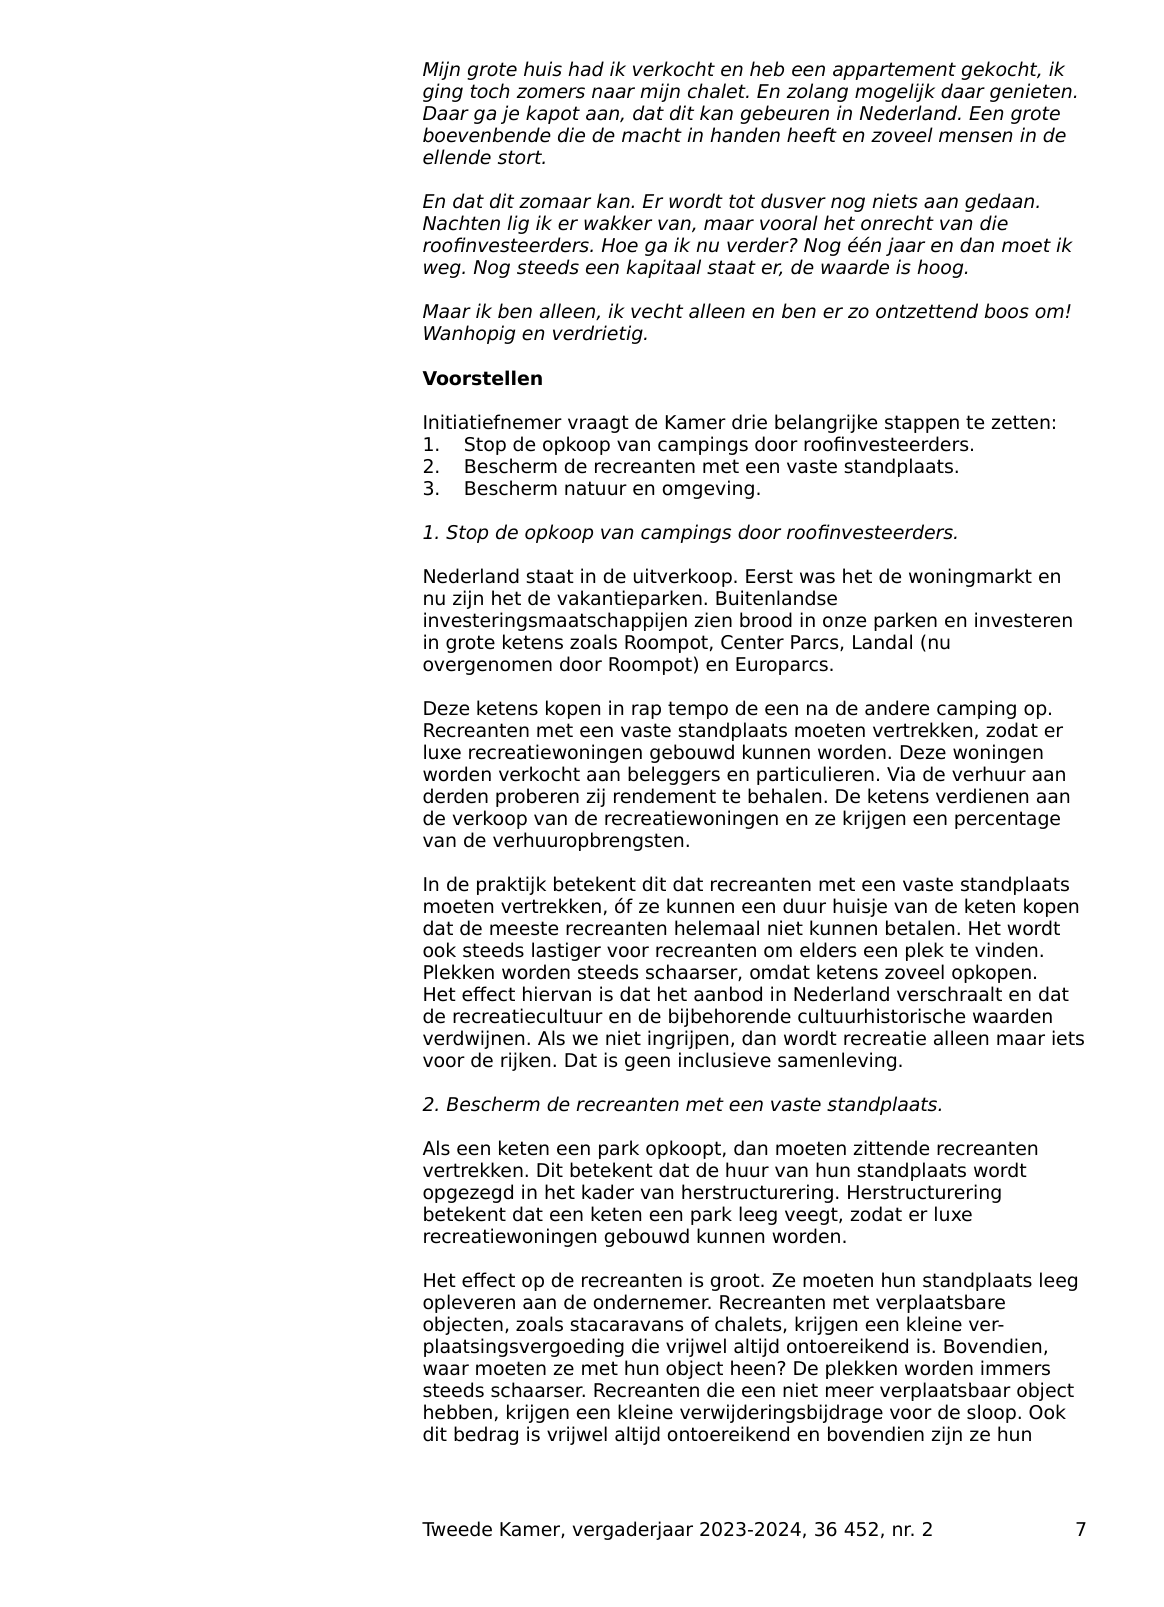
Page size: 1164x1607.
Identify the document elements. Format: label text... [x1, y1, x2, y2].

text 2. Bescherm de recreanten met een vaste standplaats. [422, 456, 1087, 477]
text 1. Stop de opkoop van campings door roofinvesteerders. [422, 433, 1087, 456]
text Nederland staat in de uitverkoop. Eerst was het de woningmarkt en nu zijn het de vakantieparken. Buitenlandse investeringsmaatschappijen zien brood in onze parken en investeren in grote ketens zoals Roompot, Center Parcs, Landal (nu overgenomen door Roompot) en Europarcs. [422, 566, 1087, 676]
subtitle 1. Stop de opkoop van campings door roofinvesteerders. [422, 522, 1087, 544]
text 3. Bescherm natuur en omgeving. [422, 477, 1087, 499]
text Maar ik ben alleen, ik vecht alleen en ben er zo ontzettend boos om! Wanhopig en verdrietig. [422, 301, 1087, 345]
subtitle Voorstellen [422, 367, 1087, 389]
text Mijn grote huis had ik verkocht en heb een appartement gekocht, ik ging toch zomers naar mijn chalet. En zolang mogelijk daar genieten. Daar ga je kapot aan, dat dit kan gebeuren in Nederland. Een grote boevenbende die de macht in handen heeft en zoveel mensen in de ellende stort. [422, 59, 1087, 169]
text En dat dit zomaar kan. Er wordt tot dusver nog niets aan gedaan. Nachten lig ik er wakker van, maar vooral het onrecht van die roofinvesteerders. Hoe ga ik nu verder? Nog één jaar en dan moet ik weg. Nog steeds een kapitaal staat er, de waarde is hoog. [422, 191, 1087, 279]
text Het effect op de recreanten is groot. Ze moeten hun standplaats leeg opleveren aan de ondernemer. Recreanten met verplaatsbare objecten, zoals stacaravans of chalets, krijgen een kleine ver-plaatsingsvergoeding die vrijwel altijd ontoereikend is. Bovendien, waar moeten ze met hun object heen? De plekken worden immers steeds schaarser. Recreanten die een niet meer verplaatsbaar object hebben, krijgen een kleine verwijderingsbijdrage voor de sloop. Ook dit bedrag is vrijwel altijd ontoereikend en bovendien zijn ze hun [422, 1270, 1087, 1446]
text In de praktijk betekent dit dat recreanten met een vaste standplaats moeten vertrekken, óf ze kunnen een duur huisje van de keten kopen dat de meeste recreanten helemaal niet kunnen betalen. Het wordt ook steeds lastiger voor recreanten om elders een plek te vinden. Plekken worden steeds schaarser, omdat ketens zoveel opkopen. [422, 874, 1087, 984]
text Als een keten een park opkoopt, dan moeten zittende recreanten vertrekken. Dit betekent dat de huur van hun standplaats wordt opgezegd in het kader van herstructurering. Herstructurering betekent dat een keten een park leeg veegt, zodat er luxe recreatiewoningen gebouwd kunnen worden. [422, 1138, 1087, 1248]
text Het effect hiervan is dat het aanbod in Nederland verschraalt en dat de recreatiecultuur en de bijbehorende cultuurhistorische waarden verdwijnen. Als we niet ingrijpen, dan wordt recreatie alleen maar iets voor de rijken. Dat is geen inclusieve samenleving. [422, 984, 1087, 1072]
text Initiatiefnemer vraagt de Kamer drie belangrijke stappen te zetten: [422, 412, 1087, 433]
text Deze ketens kopen in rap tempo de een na de andere camping op. Recreanten met een vaste standplaats moeten vertrekken, zodat er luxe recreatiewoningen gebouwd kunnen worden. Deze woningen worden verkocht aan beleggers en particulieren. Via de verhuur aan derden proberen zij rendement te behalen. De ketens verdienen aan de verkoop van de recreatiewoningen en ze krijgen een percentage van de verhuuropbrengsten. [422, 698, 1087, 852]
subtitle 2. Bescherm de recreanten met een vaste standplaats. [422, 1094, 1087, 1116]
